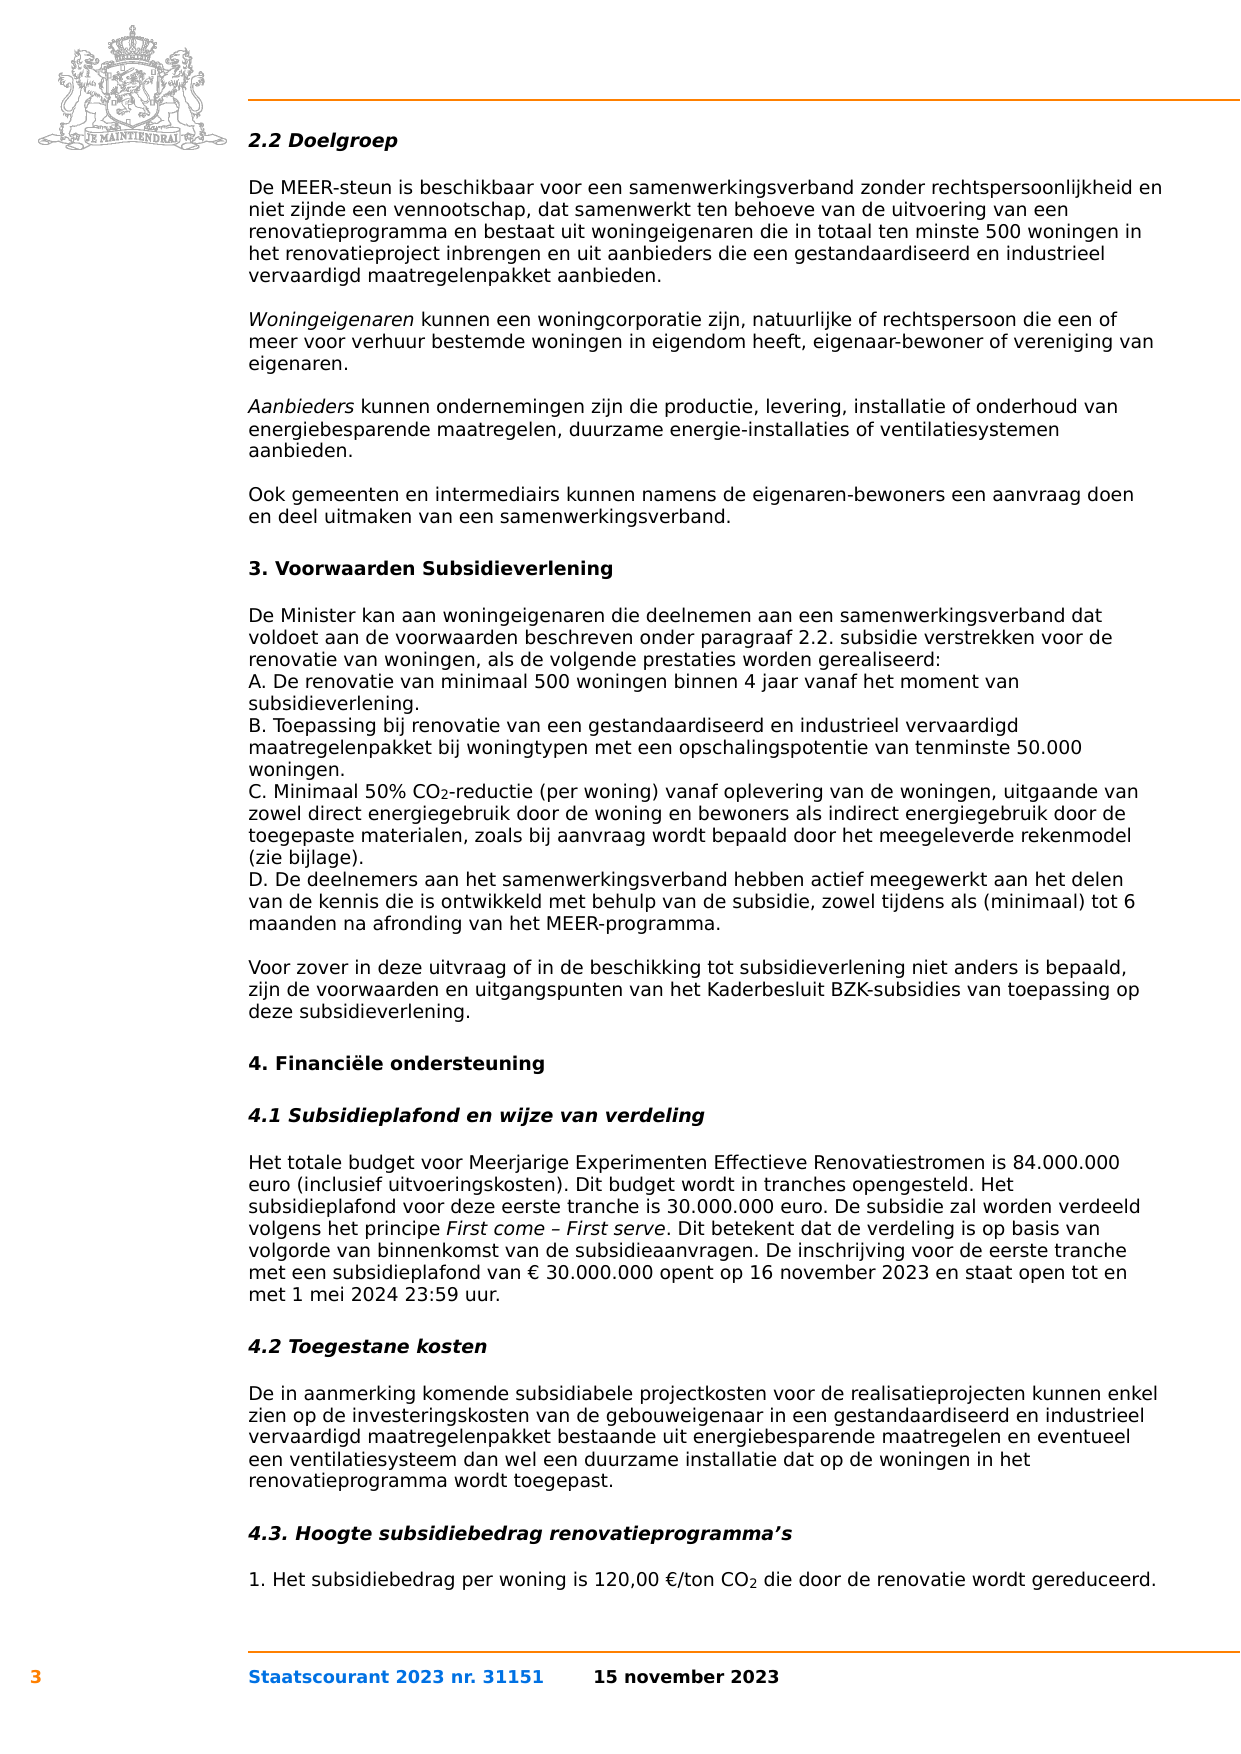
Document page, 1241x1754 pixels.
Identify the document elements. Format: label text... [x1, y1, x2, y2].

text Woningeigenaren kunnen een woningcorporatie zijn, natuurlijke of rechtspersoon die een of meer voor verhuur bestemde woningen in eigendom heeft, eigenaar-bewoner of vereniging van eigenaren. [248, 309, 1163, 374]
text B. Toepassing bij renovatie van een gestandaardiseerd en industrieel vervaardigd maatregelenpakket bij woningtypen met een opschalingspotentie van tenminste 50.000 woningen. [248, 715, 1163, 781]
text Het totale budget voor Meerjarige Experimenten Effectieve Renovatiestromen is 84.000.000 euro (inclusief uitvoeringskosten). Dit budget wordt in tranches opengesteld. Het subsidieplafond voor deze eerste tranche is 30.000.000 euro. De subsidie zal worden verdeeld volgens het principe First come – First serve. Dit betekent dat de verdeling is op basis van volgorde van binnenkomst van de subsidieaanvragen. De inschrijving voor de eerste tranche met een subsidieplafond van € 30.000.000 opent op 16 november 2023 en staat open tot en met 1 mei 2024 23:59 uur. [248, 1152, 1163, 1306]
subtitle 2.2 Doelgroep [248, 130, 1163, 152]
text C. Minimaal 50% CO2-reductie (per woning) vanaf oplevering van de woningen, uitgaande van zowel direct energiegebruik door de woning en bewoners als indirect energiegebruik door de toegepaste materialen, zoals bij aanvraag wordt bepaald door het meegeleverde rekenmodel (zie bijlage). [248, 781, 1163, 869]
text De Minister kan aan woningeigenaren die deelnemen aan een samenwerkingsverband dat voldoet aan de voorwaarden beschreven onder paragraaf 2.2. subsidie verstrekken voor de renovatie van woningen, als de volgende prestaties worden gerealiseerd: [248, 605, 1163, 671]
subtitle 3. Voorwaarden Subsidieverlening [248, 558, 1163, 580]
text Ook gemeenten en intermediairs kunnen namens de eigenaren-bewoners een aanvraag doen en deel uitmaken van een samenwerkingsverband. [248, 484, 1163, 528]
subtitle 4.3. Hoogte subsidiebedrag renovatieprogramma’s [248, 1522, 1163, 1544]
text Voor zover in deze uitvraag of in de beschikking tot subsidieverlening niet anders is bepaald, zijn de voorwaarden en uitgangspunten van het Kaderbesluit BZK-subsidies van toepassing op deze subsidieverlening. [248, 957, 1163, 1023]
text De in aanmerking komende subsidiabele projectkosten voor de realisatieprojecten kunnen enkel zien op de investeringskosten van de gebouweigenaar in een gestandaardiseerd en industrieel vervaardigd maatregelenpakket bestaande uit energiebesparende maatregelen en eventueel een ventilatiesysteem dan wel een duurzame installatie dat op de woningen in het renovatieprogramma wordt toegepast. [248, 1382, 1163, 1492]
subtitle 4.1 Subsidieplafond en wijze van verdeling [248, 1105, 1163, 1127]
text De MEER-steun is beschikbaar voor een samenwerkingsverband zonder rechtspersoonlijkheid en niet zijnde een vennootschap, dat samenwerkt ten behoeve van de uitvoering van een renovatieprogramma en bestaat uit woningeigenaren die in totaal ten minste 500 woningen in het renovatieproject inbrengen en uit aanbieders die een gestandaardiseerd en industrieel vervaardigd maatregelenpakket aanbieden. [248, 177, 1163, 287]
subtitle 4.2 Toegestane kosten [248, 1336, 1163, 1357]
text D. De deelnemers aan het samenwerkingsverband hebben actief meegewerkt aan het delen van de kennis die is ontwikkeld met behulp van de subsidie, zowel tijdens als (minimaal) tot 6 maanden na afronding van het MEER-programma. [248, 869, 1163, 935]
text 1. Het subsidiebedrag per woning is 120,00 €/ton CO2 die door de renovatie wordt gereduceerd. [248, 1569, 1163, 1591]
text Aanbieders kunnen ondernemingen zijn die productie, levering, installatie of onderhoud van energiebesparende maatregelen, duurzame energie-installaties of ventilatiesystemen aanbieden. [248, 396, 1163, 462]
subtitle 4. Financiële ondersteuning [248, 1053, 1163, 1075]
text A. De renovatie van minimaal 500 woningen binnen 4 jaar vanaf het moment van subsidieverlening. [248, 671, 1163, 715]
picture [38, 25, 227, 150]
